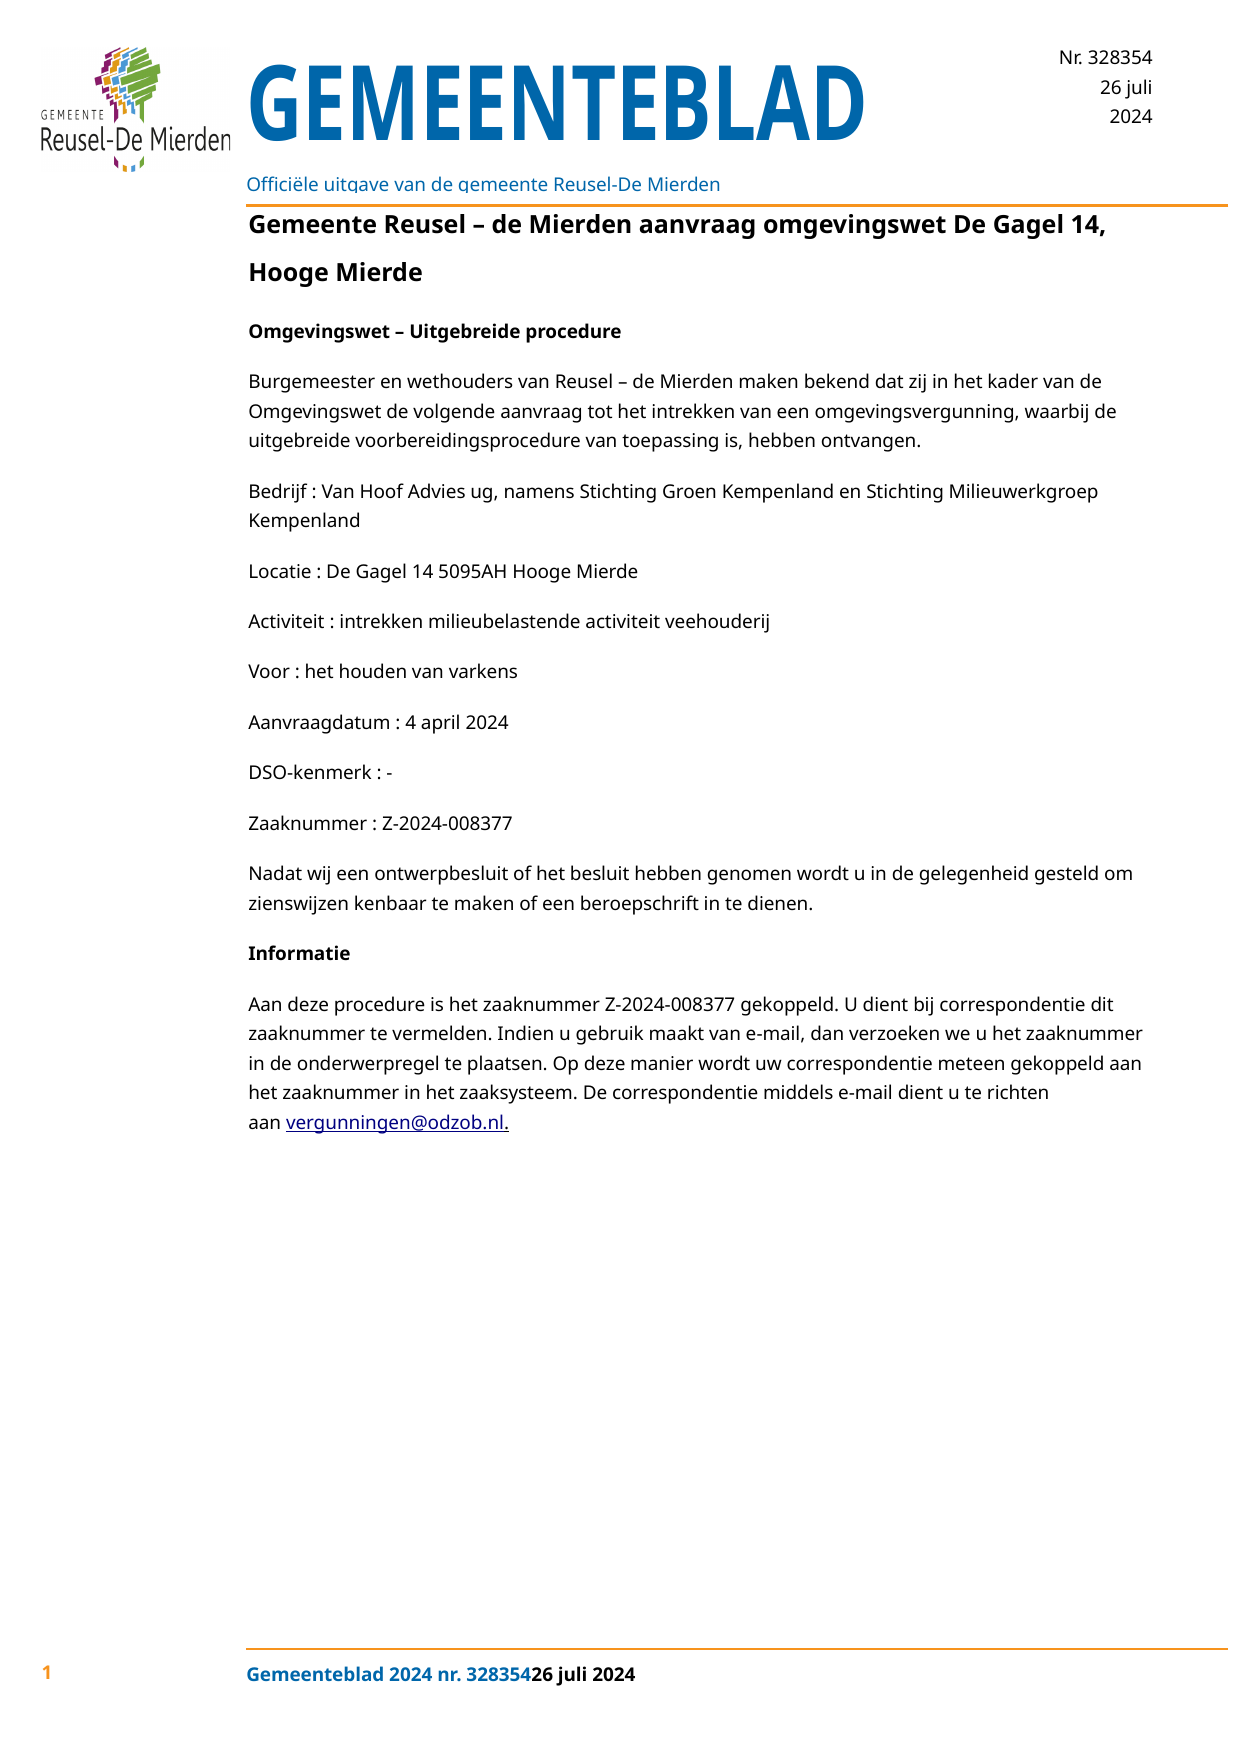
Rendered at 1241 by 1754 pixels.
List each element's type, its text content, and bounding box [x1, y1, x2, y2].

text Locatie : De Gagel 14 5095AH Hooge Mierde [248, 558, 1152, 584]
text Gemeente Reusel – de Mierden aanvraag omgevingswet De Gagel 14, Hooge Mierde [248, 207, 1152, 288]
text Nadat wij een ontwerpbesluit of het besluit hebben genomen wordt u in de gelegenheid gesteld om zienswijzen kenbaar te maken of een beroepschrift in te dienen. [248, 860, 1152, 916]
text Burgemeester en wethouders van Reusel – de Mierden maken bekend dat zij in het kader van de Omgevingswet de volgende aanvraag tot het intrekken van een omgevingsvergunning, waarbij de uitgebreide voorbereidingsprocedure van toepassing is, hebben ontvangen. [248, 368, 1152, 453]
picture [41, 47, 231, 172]
text Informatie [248, 940, 1152, 966]
text Aanvraagdatum : 4 april 2024 [248, 709, 1152, 735]
text Bedrijf : Van Hoof Advies ug, namens Stichting Groen Kempenland en Stichting Milieuwerkgroep Kempenland [248, 478, 1152, 533]
text Voor : het houden van varkens [248, 659, 1152, 684]
text Aan deze procedure is het zaaknummer Z-2024-008377 gekoppeld. U dient bij correspondentie dit zaaknummer te vermelden. Indien u gebruik maakt van e-mail, dan verzoeken we u het zaaknummer in de onderwerpregel te plaatsen. Op deze manier wordt uw correspondentie meteen gekoppeld aan het zaaknummer in het zaaksysteem. De correspondentie middels e-mail dient u te richten aan vergunningen@odzob.nl. [248, 991, 1152, 1135]
text DSO-kenmerk : - [248, 759, 1152, 785]
text Activiteit : intrekken milieubelastende activiteit veehouderij [248, 608, 1152, 634]
text Omgevingswet – Uitgebreide procedure [248, 318, 1152, 344]
text Zaaknummer : Z-2024-008377 [248, 810, 1152, 836]
